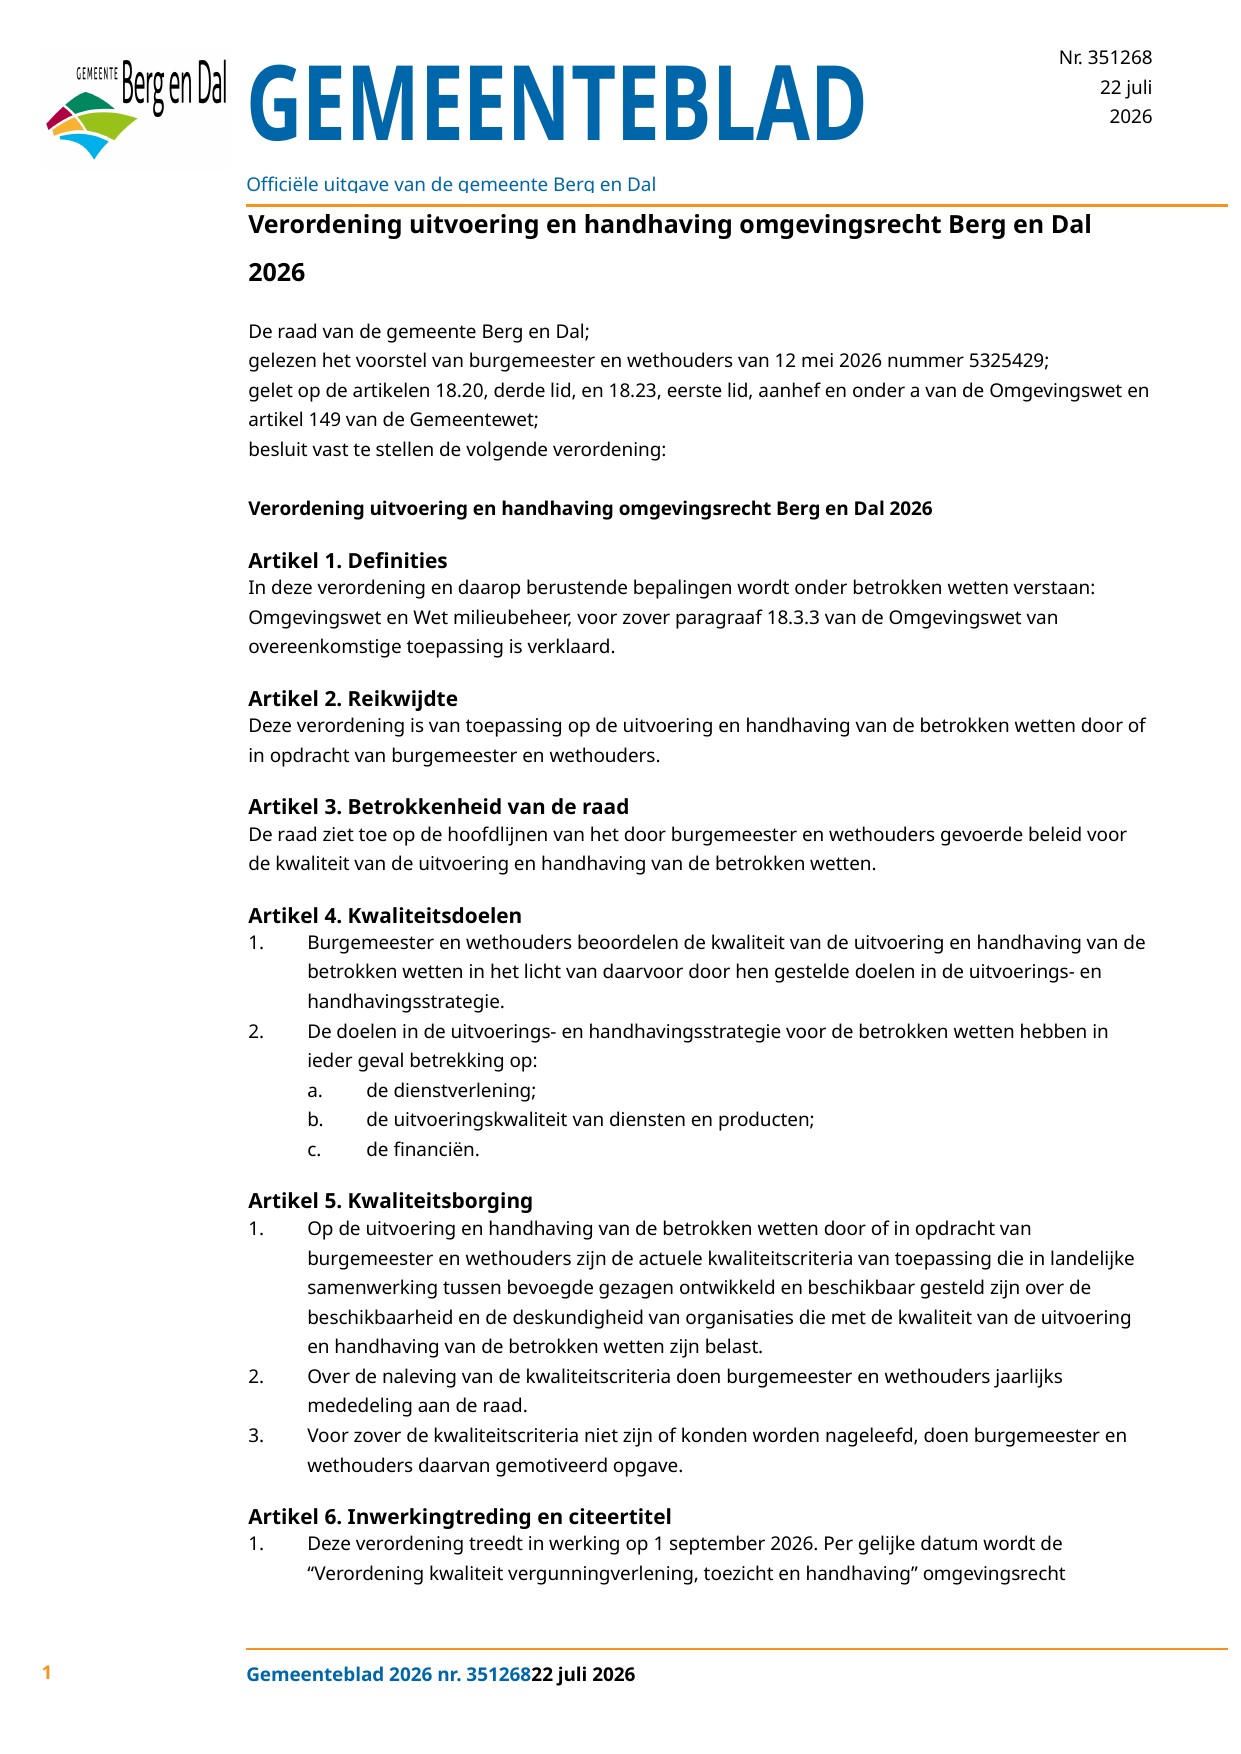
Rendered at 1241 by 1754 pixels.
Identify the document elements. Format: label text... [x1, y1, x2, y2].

list De doelen in de uitvoerings- en handhavingsstrategie voor de betrokken wetten hebben in ieder geval betrekking op: [248, 1018, 1152, 1073]
list de uitvoeringskwaliteit van diensten en producten; [307, 1107, 1152, 1132]
text In deze verordening en daarop berustende bepalingen wordt onder betrokken wetten verstaan: Omgevingswet en Wet milieubeheer, voor zover paragraaf 18.3.3 van de Omgevingswet van overeenkomstige toepassing is verklaard. [248, 574, 1152, 659]
list Op de uitvoering en handhaving van de betrokken wetten door of in opdracht van burgemeester en wethouders zijn de actuele kwaliteitscriteria van toepassing die in landelijke samenwerking tussen bevoegde gezagen ontwikkeld en beschikbaar gesteld zijn over de beschikbaarheid en de deskundigheid van organisaties die met de kwaliteit van de uitvoering en handhaving van de betrokken wetten zijn belast. [248, 1215, 1152, 1359]
list de dienstverlening; [307, 1077, 1152, 1103]
text gelezen het voorstel van burgemeester en wethouders van 12 mei 2026 nummer 5325429; [248, 347, 1152, 373]
list Voor zover de kwaliteitscriteria niet zijn of konden worden nageleefd, doen burgemeester en wethouders daarvan gemotiveerd opgave. [248, 1422, 1152, 1477]
text De raad ziet toe op de hoofdlijnen van het door burgemeester en wethouders gevoerde beleid voor de kwaliteit van de uitvoering en handhaving van de betrokken wetten. [248, 821, 1152, 876]
text Artikel 3. Betrokkenheid van de raad [248, 792, 1152, 821]
text Deze verordening is van toepassing op de uitvoering en handhaving van de betrokken wetten door of in opdracht van burgemeester en wethouders. [248, 712, 1152, 768]
list Burgemeester en wethouders beoordelen de kwaliteit van de uitvoering en handhaving van de betrokken wetten in het licht van daarvoor door hen gestelde doelen in de uitvoerings- en handhavingsstrategie. [248, 929, 1152, 1014]
list Deze verordening treedt in werking op 1 september 2026. Per gelijke datum wordt de “Verordening kwaliteit vergunningverlening, toezicht en handhaving” omgevingsrecht [248, 1531, 1152, 1586]
text besluit vast te stellen de volgende verordening: [248, 436, 1152, 462]
text Artikel 5. Kwaliteitsborging [248, 1187, 1152, 1215]
list Over de naleving van de kwaliteitscriteria doen burgemeester en wethouders jaarlijks mededeling aan de raad. [248, 1363, 1152, 1418]
text Verordening uitvoering en handhaving omgevingsrecht Berg en Dal 2026 [248, 495, 1152, 521]
text gelet op de artikelen 18.20, derde lid, en 18.23, eerste lid, aanhef en onder a van de Omgevingswet en artikel 149 van de Gemeentewet; [248, 377, 1152, 432]
text Artikel 2. Reikwijdte [248, 684, 1152, 712]
text Artikel 6. Inwerkingtreding en citeertitel [248, 1502, 1152, 1531]
text De raad van de gemeente Berg en Dal; [248, 318, 1152, 344]
text Verordening uitvoering en handhaving omgevingsrecht Berg en Dal 2026 [248, 207, 1152, 288]
list de financiën. [307, 1136, 1152, 1162]
picture [41, 47, 231, 172]
text Artikel 1. Definities [248, 546, 1152, 574]
text Artikel 4. Kwaliteitsdoelen [248, 901, 1152, 929]
